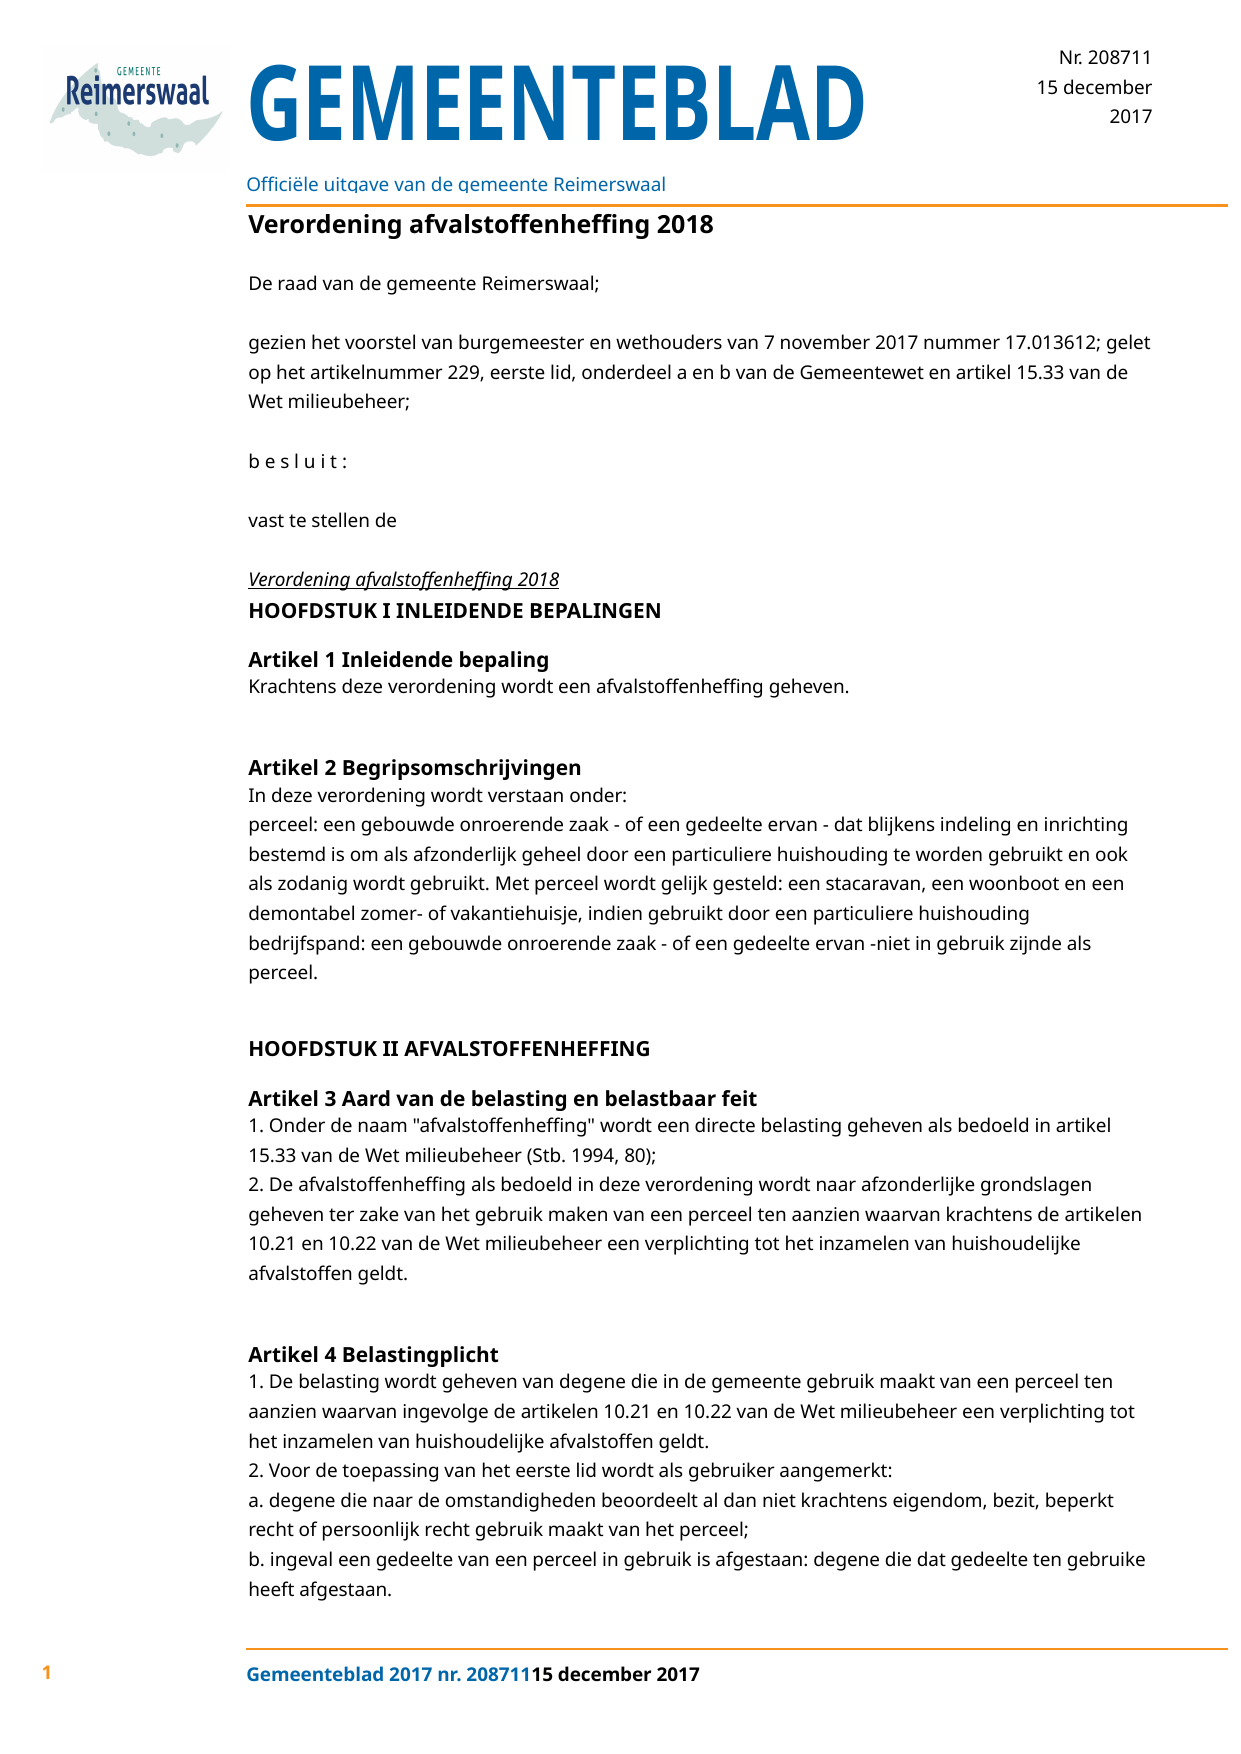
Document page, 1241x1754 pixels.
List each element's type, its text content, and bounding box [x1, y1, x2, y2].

text De raad van de gemeente Reimerswaal; [248, 270, 1152, 296]
text Artikel 2 Begripsomschrijvingen [248, 753, 1152, 782]
text HOOFDSTUK I INLEIDENDE BEPALINGEN [248, 596, 1152, 624]
picture [41, 47, 231, 172]
text Verordening afvalstoffenheffing 2018 [248, 207, 1152, 241]
text Artikel 1 Inleidende bepaling [248, 645, 1152, 673]
text 2. Voor de toepassing van het eerste lid wordt als gebruiker aangemerkt: [248, 1457, 1152, 1483]
text vast te stellen de [248, 507, 1152, 533]
text Verordening afvalstoffenheffing 2018 [248, 566, 1152, 592]
text b e s l u i t : [248, 448, 1152, 473]
text Artikel 4 Belastingplicht [248, 1340, 1152, 1369]
text gezien het voorstel van burgemeester en wethouders van 7 november 2017 nummer 17.013612; gelet op het artikelnummer 229, eerste lid, onderdeel a en b van de Gemeentewet en artikel 15.33 van de Wet milieubeheer; [248, 329, 1152, 414]
text Artikel 3 Aard van de belasting en belastbaar feit [248, 1084, 1152, 1112]
text 1. De belasting wordt geheven van degene die in de gemeente gebruik maakt van een perceel ten aanzien waarvan ingevolge de artikelen 10.21 en 10.22 van de Wet milieubeheer een verplichting tot het inzamelen van huishoudelijke afvalstoffen geldt. [248, 1369, 1152, 1453]
text perceel: een gebouwde onroerende zaak - of een gedeelte ervan - dat blijkens indeling en inrichting bestemd is om als afzonderlijk geheel door een particuliere huishouding te worden gebruikt en ook als zodanig wordt gebruikt. Met perceel wordt gelijk gesteld: een stacaravan, een woonboot en een demontabel zomer- of vakantiehuisje, indien gebruikt door een particuliere huishouding bedrijfspand: een gebouwde onroerende zaak - of een gedeelte ervan -niet in gebruik zijnde als perceel. [248, 811, 1152, 985]
text 1. Onder de naam "afvalstoffenheffing" wordt een directe belasting geheven als bedoeld in artikel 15.33 van de Wet milieubeheer (Stb. 1994, 80); [248, 1112, 1152, 1168]
text b. ingeval een gedeelte van een perceel in gebruik is afgestaan: degene die dat gedeelte ten gebruike heeft afgestaan. [248, 1546, 1152, 1601]
text 2. De afvalstoffenheffing als bedoeld in deze verordening wordt naar afzonderlijke grondslagen geheven ter zake van het gebruik maken van een perceel ten aanzien waarvan krachtens de artikelen 10.21 en 10.22 van de Wet milieubeheer een verplichting tot het inzamelen van huishoudelijke afvalstoffen geldt. [248, 1171, 1152, 1286]
text a. degene die naar de omstandigheden beoordeelt al dan niet krachtens eigendom, bezit, beperkt recht of persoonlijk recht gebruik maakt van het perceel; [248, 1487, 1152, 1542]
text In deze verordening wordt verstaan onder: [248, 782, 1152, 808]
text Krachtens deze verordening wordt een afvalstoffenheffing geheven. [248, 673, 1152, 699]
text HOOFDSTUK II AFVALSTOFFENHEFFING [248, 1034, 1152, 1063]
